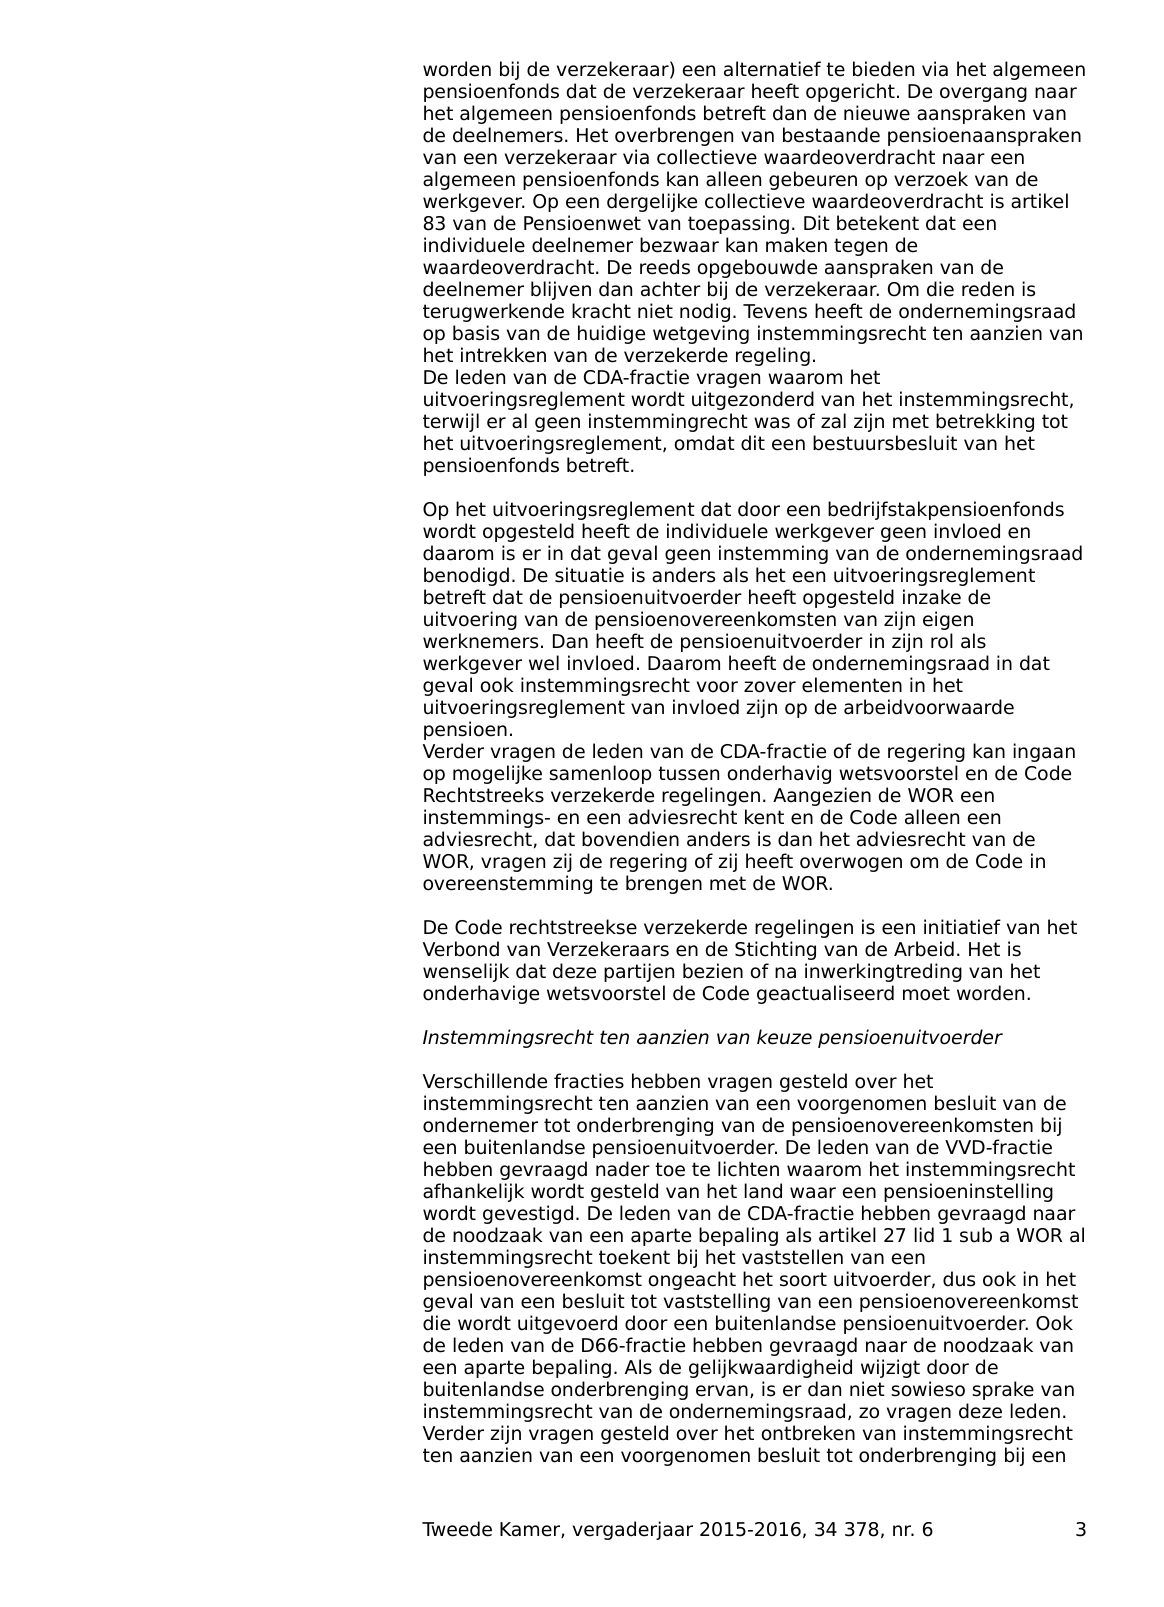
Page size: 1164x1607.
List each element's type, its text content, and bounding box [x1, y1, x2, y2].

text De leden van de CDA-fractie vragen waarom het uitvoeringsreglement wordt uitgezonderd van het instemmingsrecht, terwijl er al geen instemmingrecht was of zal zijn met betrekking tot het uitvoeringsreglement, omdat dit een bestuursbesluit van het pensioenfonds betreft. [422, 367, 1087, 477]
subtitle Instemmingsrecht ten aanzien van keuze pensioenuitvoerder [422, 1027, 1087, 1049]
text Op het uitvoeringsreglement dat door een bedrijfstakpensioenfonds wordt opgesteld heeft de individuele werkgever geen invloed en daarom is er in dat geval geen instemming van de ondernemingsraad benodigd. De situatie is anders als het een uitvoeringsreglement betreft dat de pensioenuitvoerder heeft opgesteld inzake de uitvoering van de pensioenovereenkomsten van zijn eigen werknemers. Dan heeft de pensioenuitvoerder in zijn rol als werkgever wel invloed. Daarom heeft de ondernemingsraad in dat geval ook instemmingsrecht voor zover elementen in het uitvoeringsreglement van invloed zijn op de arbeidvoorwaarde pensioen. [422, 499, 1087, 741]
text De Code rechtstreekse verzekerde regelingen is een initiatief van het Verbond van Verzekeraars en de Stichting van de Arbeid. Het is wenselijk dat deze partijen bezien of na inwerkingtreding van het onderhavige wetsvoorstel de Code geactualiseerd moet worden. [422, 917, 1087, 1004]
text Verder vragen de leden van de CDA-fractie of de regering kan ingaan op mogelijke samenloop tussen onderhavig wetsvoorstel en de Code Rechtstreeks verzekerde regelingen. Aangezien de WOR een instemmings- en een adviesrecht kent en de Code alleen een adviesrecht, dat bovendien anders is dan het adviesrecht van de WOR, vragen zij de regering of zij heeft overwogen om de Code in overeenstemming te brengen met de WOR. [422, 741, 1087, 894]
text worden bij de verzekeraar) een alternatief te bieden via het algemeen pensioenfonds dat de verzekeraar heeft opgericht. De overgang naar het algemeen pensioenfonds betreft dan de nieuwe aanspraken van de deelnemers. Het overbrengen van bestaande pensioenaanspraken van een verzekeraar via collectieve waardeoverdracht naar een algemeen pensioenfonds kan alleen gebeuren op verzoek van de werkgever. Op een dergelijke collectieve waardeoverdracht is artikel 83 van de Pensioenwet van toepassing. Dit betekent dat een individuele deelnemer bezwaar kan maken tegen de waardeoverdracht. De reeds opgebouwde aanspraken van de deelnemer blijven dan achter bij de verzekeraar. Om die reden is terugwerkende kracht niet nodig. Tevens heeft de ondernemingsraad op basis van de huidige wetgeving instemmingsrecht ten aanzien van het intrekken van de verzekerde regeling. [422, 59, 1087, 367]
text Verschillende fracties hebben vragen gesteld over het instemmingsrecht ten aanzien van een voorgenomen besluit van de ondernemer tot onderbrenging van de pensioenovereenkomsten bij een buitenlandse pensioenuitvoerder. De leden van de VVD-fractie hebben gevraagd nader toe te lichten waarom het instemmingsrecht afhankelijk wordt gesteld van het land waar een pensioeninstelling wordt gevestigd. De leden van de CDA-fractie hebben gevraagd naar de noodzaak van een aparte bepaling als artikel 27 lid 1 sub a WOR al instemmingsrecht toekent bij het vaststellen van een pensioenovereenkomst ongeacht het soort uitvoerder, dus ook in het geval van een besluit tot vaststelling van een pensioenovereenkomst die wordt uitgevoerd door een buitenlandse pensioenuitvoerder. Ook de leden van de D66-fractie hebben gevraagd naar de noodzaak van een aparte bepaling. Als de gelijkwaardigheid wijzigt door de buitenlandse onderbrenging ervan, is er dan niet sowieso sprake van instemmingsrecht van de ondernemingsraad, zo vragen deze leden. Verder zijn vragen gesteld over het ontbreken van instemmingsrecht ten aanzien van een voorgenomen besluit tot onderbrenging bij een [422, 1071, 1087, 1467]
